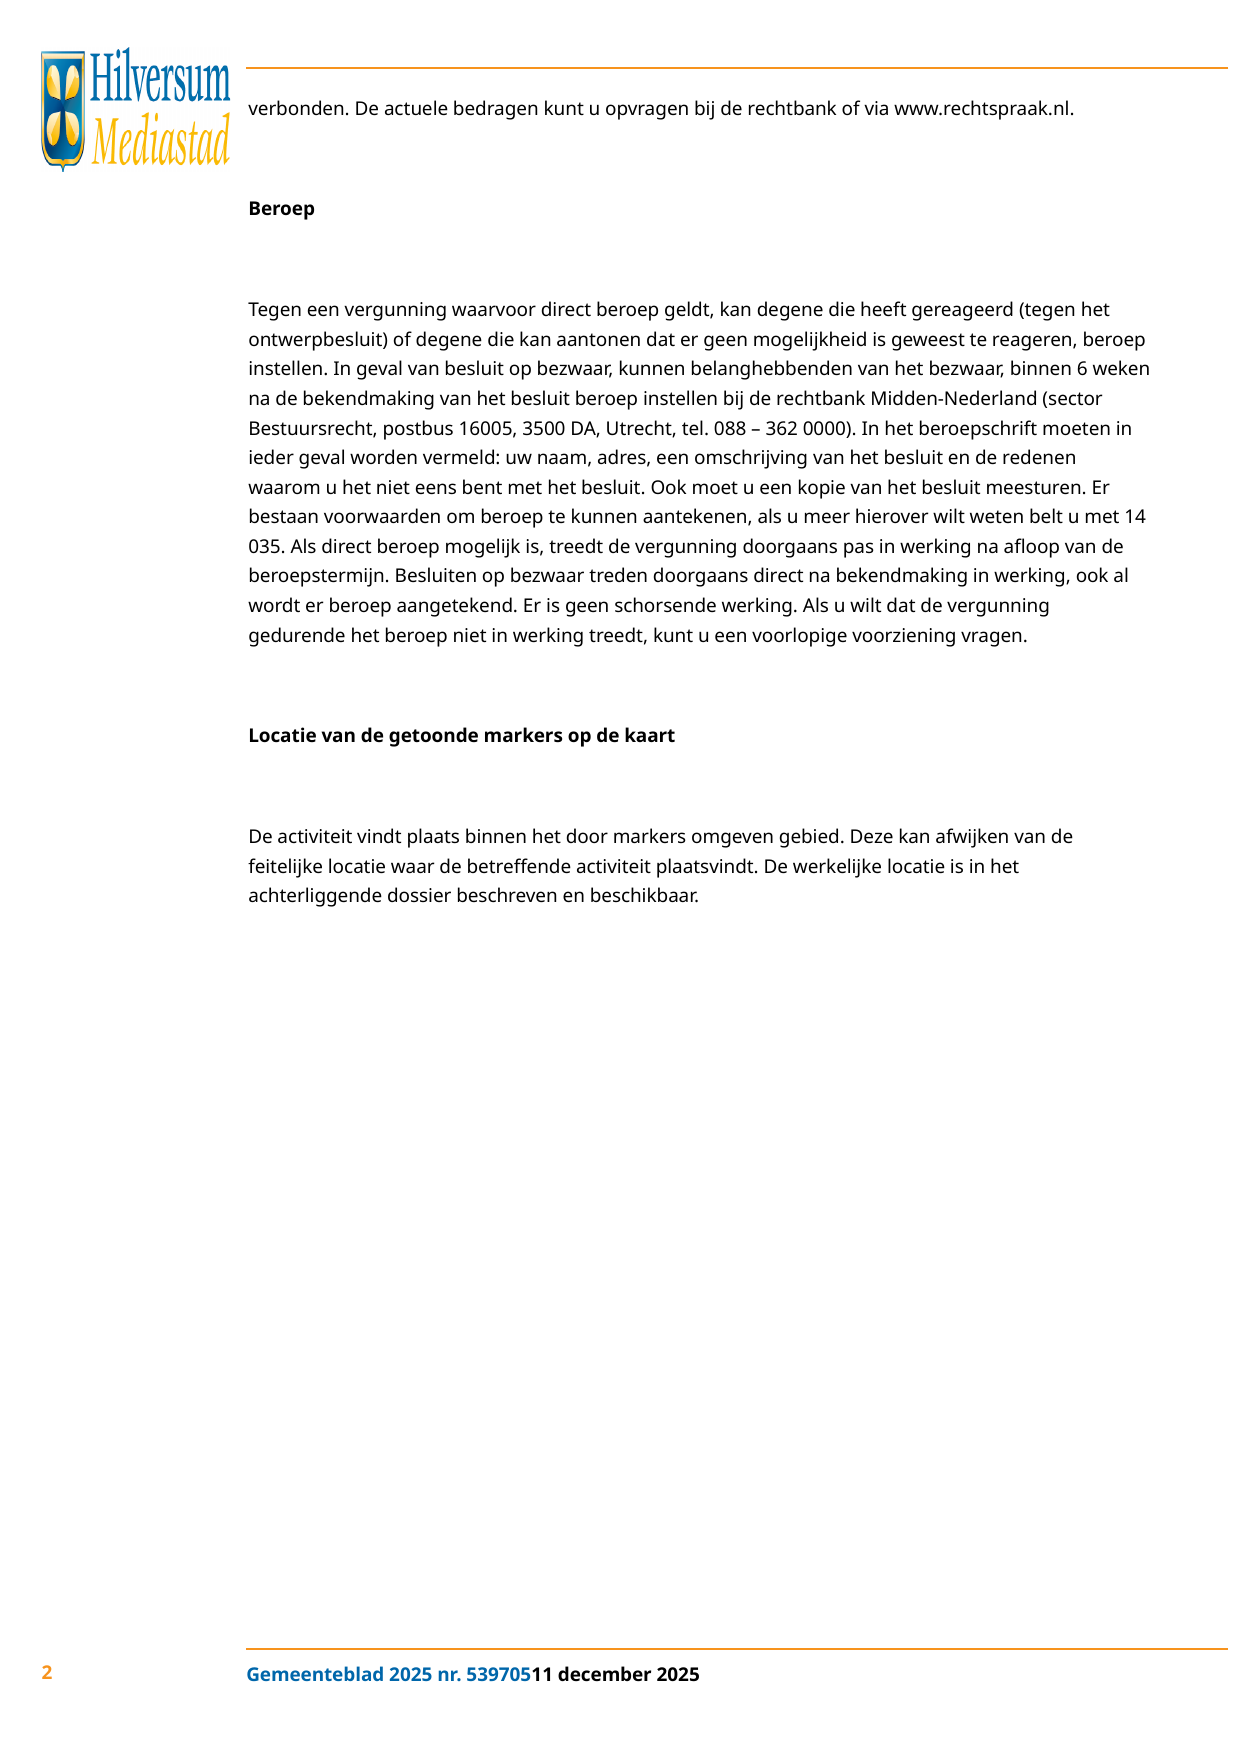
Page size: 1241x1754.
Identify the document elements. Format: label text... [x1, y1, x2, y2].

text De activiteit vindt plaats binnen het door markers omgeven gebied. Deze kan afwijken van de feitelijke locatie waar de betreffende activiteit plaatsvindt. De werkelijke locatie is in het achterliggende dossier beschreven en beschikbaar. [248, 823, 1152, 908]
picture [41, 47, 231, 172]
text Beroep [248, 196, 1152, 221]
text Locatie van de getoonde markers op de kaart [248, 723, 1152, 748]
text Tegen een vergunning waarvoor direct beroep geldt, kan degene die heeft gereageerd (tegen het ontwerpbesluit) of degene die kan aantonen dat er geen mogelijkheid is geweest te reageren, beroep instellen. In geval van besluit op bezwaar, kunnen belanghebbenden van het bezwaar, binnen 6 weken na de bekendmaking van het besluit beroep instellen bij de rechtbank Midden-Nederland (sector Bestuursrecht, postbus 16005, 3500 DA, Utrecht, tel. 088 – 362 0000). In het beroepschrift moeten in ieder geval worden vermeld: uw naam, adres, een omschrijving van het besluit en de redenen waarom u het niet eens bent met het besluit. Ook moet u een kopie van het besluit meesturen. Er bestaan voorwaarden om beroep te kunnen aantekenen, als u meer hierover wilt weten belt u met 14 035. Als direct beroep mogelijk is, treedt de vergunning doorgaans pas in werking na afloop van de beroepstermijn. Besluiten op bezwaar treden doorgaans direct na bekendmaking in werking, ook al wordt er beroep aangetekend. Er is geen schorsende werking. Als u wilt dat de vergunning gedurende het beroep niet in werking treedt, kunt u een voorlopige voorziening vragen. [248, 296, 1152, 648]
text verbonden. De actuele bedragen kunt u opvragen bij de rechtbank of via www.rechtspraak.nl. [248, 95, 1152, 121]
